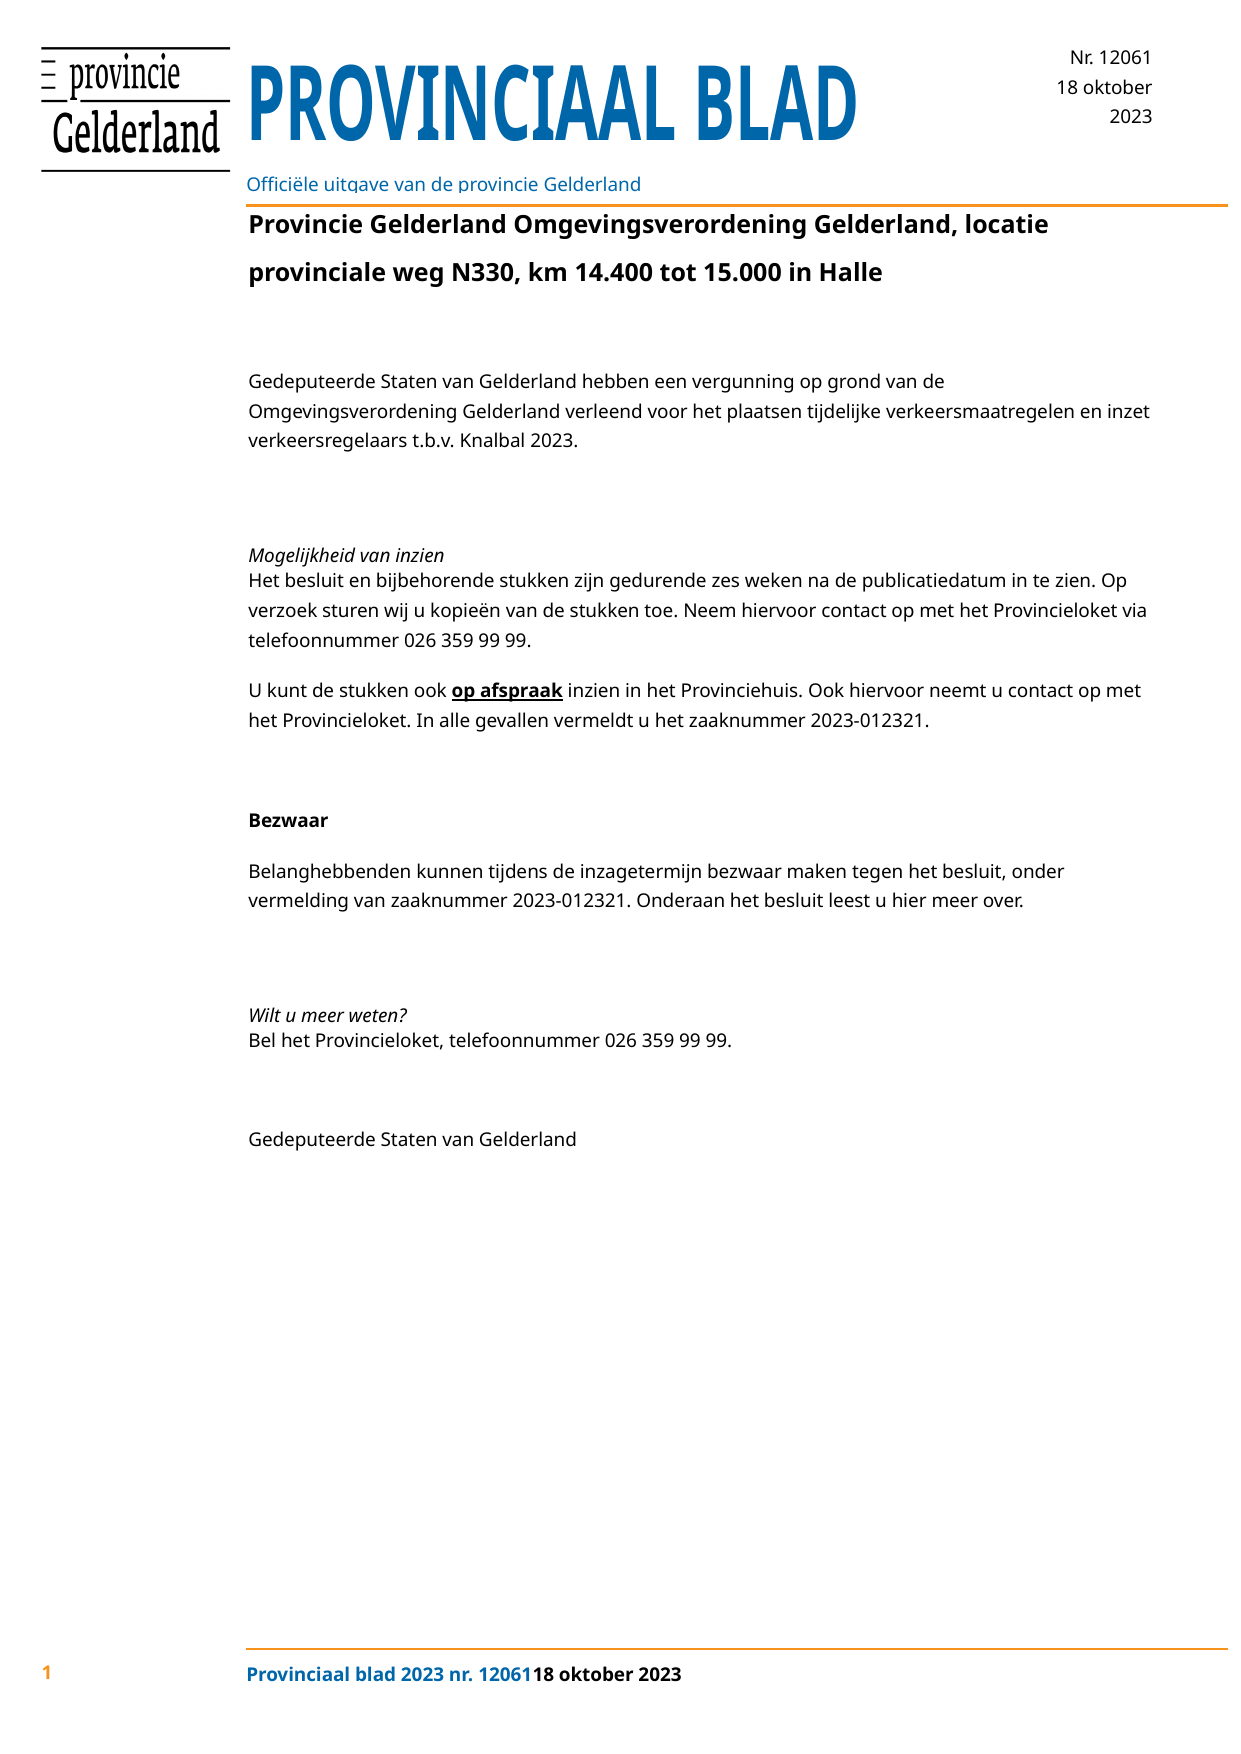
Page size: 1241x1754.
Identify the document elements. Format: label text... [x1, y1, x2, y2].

text Belanghebbenden kunnen tijdens de inzagetermijn bezwaar maken tegen het besluit, onder vermelding van zaaknummer 2023-012321. Onderaan het besluit leest u hier meer over. [248, 858, 1152, 913]
text Mogelijkheid van inzien [248, 542, 1152, 568]
text Gedeputeerde Staten van Gelderland [248, 1126, 1152, 1152]
text Bel het Provincieloket, telefoonnummer 026 359 99 99. [248, 1028, 1152, 1053]
text Provincie Gelderland Omgevingsverordening Gelderland, locatie provinciale weg N330, km 14.400 tot 15.000 in Halle [248, 207, 1152, 288]
picture [41, 47, 231, 172]
text Wilt u meer weten? [248, 1002, 1152, 1028]
text Het besluit en bijbehorende stukken zijn gedurende zes weken na de publicatiedatum in te zien. Op verzoek sturen wij u kopieën van de stukken toe. Neem hiervoor contact op met het Provincieloket via telefoonnummer 026 359 99 99. [248, 568, 1152, 652]
text U kunt de stukken ook op afspraak inzien in het Provinciehuis. Ook hiervoor neemt u contact op met het Provincieloket. In alle gevallen vermeldt u het zaaknummer 2023-012321. [248, 677, 1152, 732]
text Bezwaar [248, 808, 1152, 833]
text Gedeputeerde Staten van Gelderland hebben een vergunning op grond van de Omgevingsverordening Gelderland verleend voor het plaatsen tijdelijke verkeersmaatregelen en inzet verkeersregelaars t.b.v. Knalbal 2023. [248, 368, 1152, 453]
